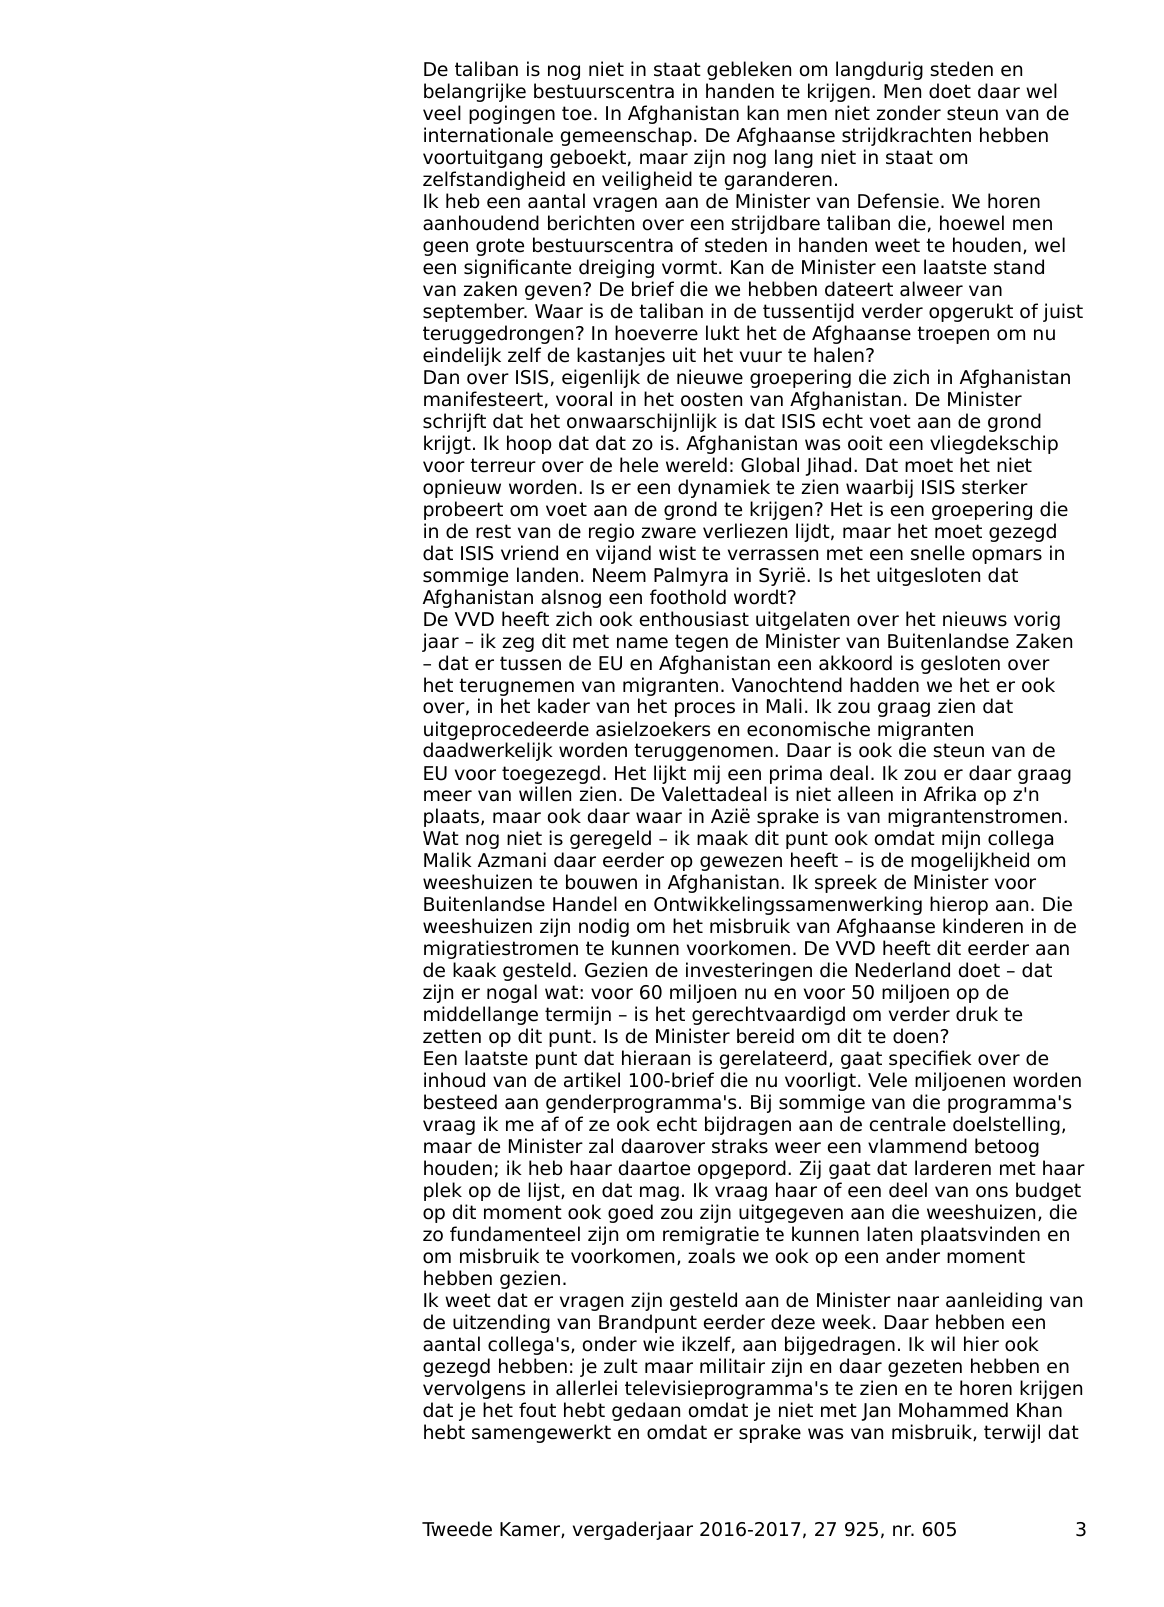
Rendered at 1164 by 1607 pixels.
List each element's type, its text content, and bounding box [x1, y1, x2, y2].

text Ik heb een aantal vragen aan de Minister van Defensie. We horen aanhoudend berichten over een strijdbare taliban die, hoewel men geen grote bestuurscentra of steden in handen weet te houden, wel een significante dreiging vormt. Kan de Minister een laatste stand van zaken geven? De brief die we hebben dateert alweer van september. Waar is de taliban in de tussentijd verder opgerukt of juist teruggedrongen? In hoeverre lukt het de Afghaanse troepen om nu eindelijk zelf de kastanjes uit het vuur te halen? [422, 191, 1087, 367]
text Ik weet dat er vragen zijn gesteld aan de Minister naar aanleiding van de uitzending van Brandpunt eerder deze week. Daar hebben een aantal collega's, onder wie ikzelf, aan bijgedragen. Ik wil hier ook gezegd hebben: je zult maar militair zijn en daar gezeten hebben en vervolgens in allerlei televisieprogramma's te zien en te horen krijgen dat je het fout hebt gedaan omdat je niet met Jan Mohammed Khan hebt samengewerkt en omdat er sprake was van misbruik, terwijl dat [422, 1290, 1087, 1444]
text Dan over ISIS, eigenlijk de nieuwe groepering die zich in Afghanistan manifesteert, vooral in het oosten van Afghanistan. De Minister schrijft dat het onwaarschijnlijk is dat ISIS echt voet aan de grond krijgt. Ik hoop dat dat zo is. Afghanistan was ooit een vliegdekschip voor terreur over de hele wereld: Global Jihad. Dat moet het niet opnieuw worden. Is er een dynamiek te zien waarbij ISIS sterker probeert om voet aan de grond te krijgen? Het is een groepering die in de rest van de regio zware verliezen lijdt, maar het moet gezegd dat ISIS vriend en vijand wist te verrassen met een snelle opmars in sommige landen. Neem Palmyra in Syrië. Is het uitgesloten dat Afghanistan alsnog een foothold wordt? [422, 367, 1087, 608]
text Een laatste punt dat hieraan is gerelateerd, gaat specifiek over de inhoud van de artikel 100-brief die nu voorligt. Vele miljoenen worden besteed aan genderprogramma's. Bij sommige van die programma's vraag ik me af of ze ook echt bijdragen aan de centrale doelstelling, maar de Minister zal daarover straks weer een vlammend betoog houden; ik heb haar daartoe opgepord. Zij gaat dat larderen met haar plek op de lijst, en dat mag. Ik vraag haar of een deel van ons budget op dit moment ook goed zou zijn uitgegeven aan die weeshuizen, die zo fundamenteel zijn om remigratie te kunnen laten plaatsvinden en om misbruik te voorkomen, zoals we ook op een ander moment hebben gezien. [422, 1048, 1087, 1290]
text De taliban is nog niet in staat gebleken om langdurig steden en belangrijke bestuurscentra in handen te krijgen. Men doet daar wel veel pogingen toe. In Afghanistan kan men niet zonder steun van de internationale gemeenschap. De Afghaanse strijdkrachten hebben voortuitgang geboekt, maar zijn nog lang niet in staat om zelfstandigheid en veiligheid te garanderen. [422, 59, 1087, 191]
text De VVD heeft zich ook enthousiast uitgelaten over het nieuws vorig jaar – ik zeg dit met name tegen de Minister van Buitenlandse Zaken – dat er tussen de EU en Afghanistan een akkoord is gesloten over het terugnemen van migranten. Vanochtend hadden we het er ook over, in het kader van het proces in Mali. Ik zou graag zien dat uitgeprocedeerde asielzoekers en economische migranten daadwerkelijk worden teruggenomen. Daar is ook die steun van de EU voor toegezegd. Het lijkt mij een prima deal. Ik zou er daar graag meer van willen zien. De Valettadeal is niet alleen in Afrika op z'n plaats, maar ook daar waar in Azië sprake is van migrantenstromen. Wat nog niet is geregeld – ik maak dit punt ook omdat mijn collega Malik Azmani daar eerder op gewezen heeft – is de mogelijkheid om weeshuizen te bouwen in Afghanistan. Ik spreek de Minister voor Buitenlandse Handel en Ontwikkelingssamenwerking hierop aan. Die weeshuizen zijn nodig om het misbruik van Afghaanse kinderen in de migratiestromen te kunnen voorkomen. De VVD heeft dit eerder aan de kaak gesteld. Gezien de investeringen die Nederland doet – dat zijn er nogal wat: voor 60 miljoen nu en voor 50 miljoen op de middellange termijn – is het gerechtvaardigd om verder druk te zetten op dit punt. Is de Minister bereid om dit te doen? [422, 608, 1087, 1048]
